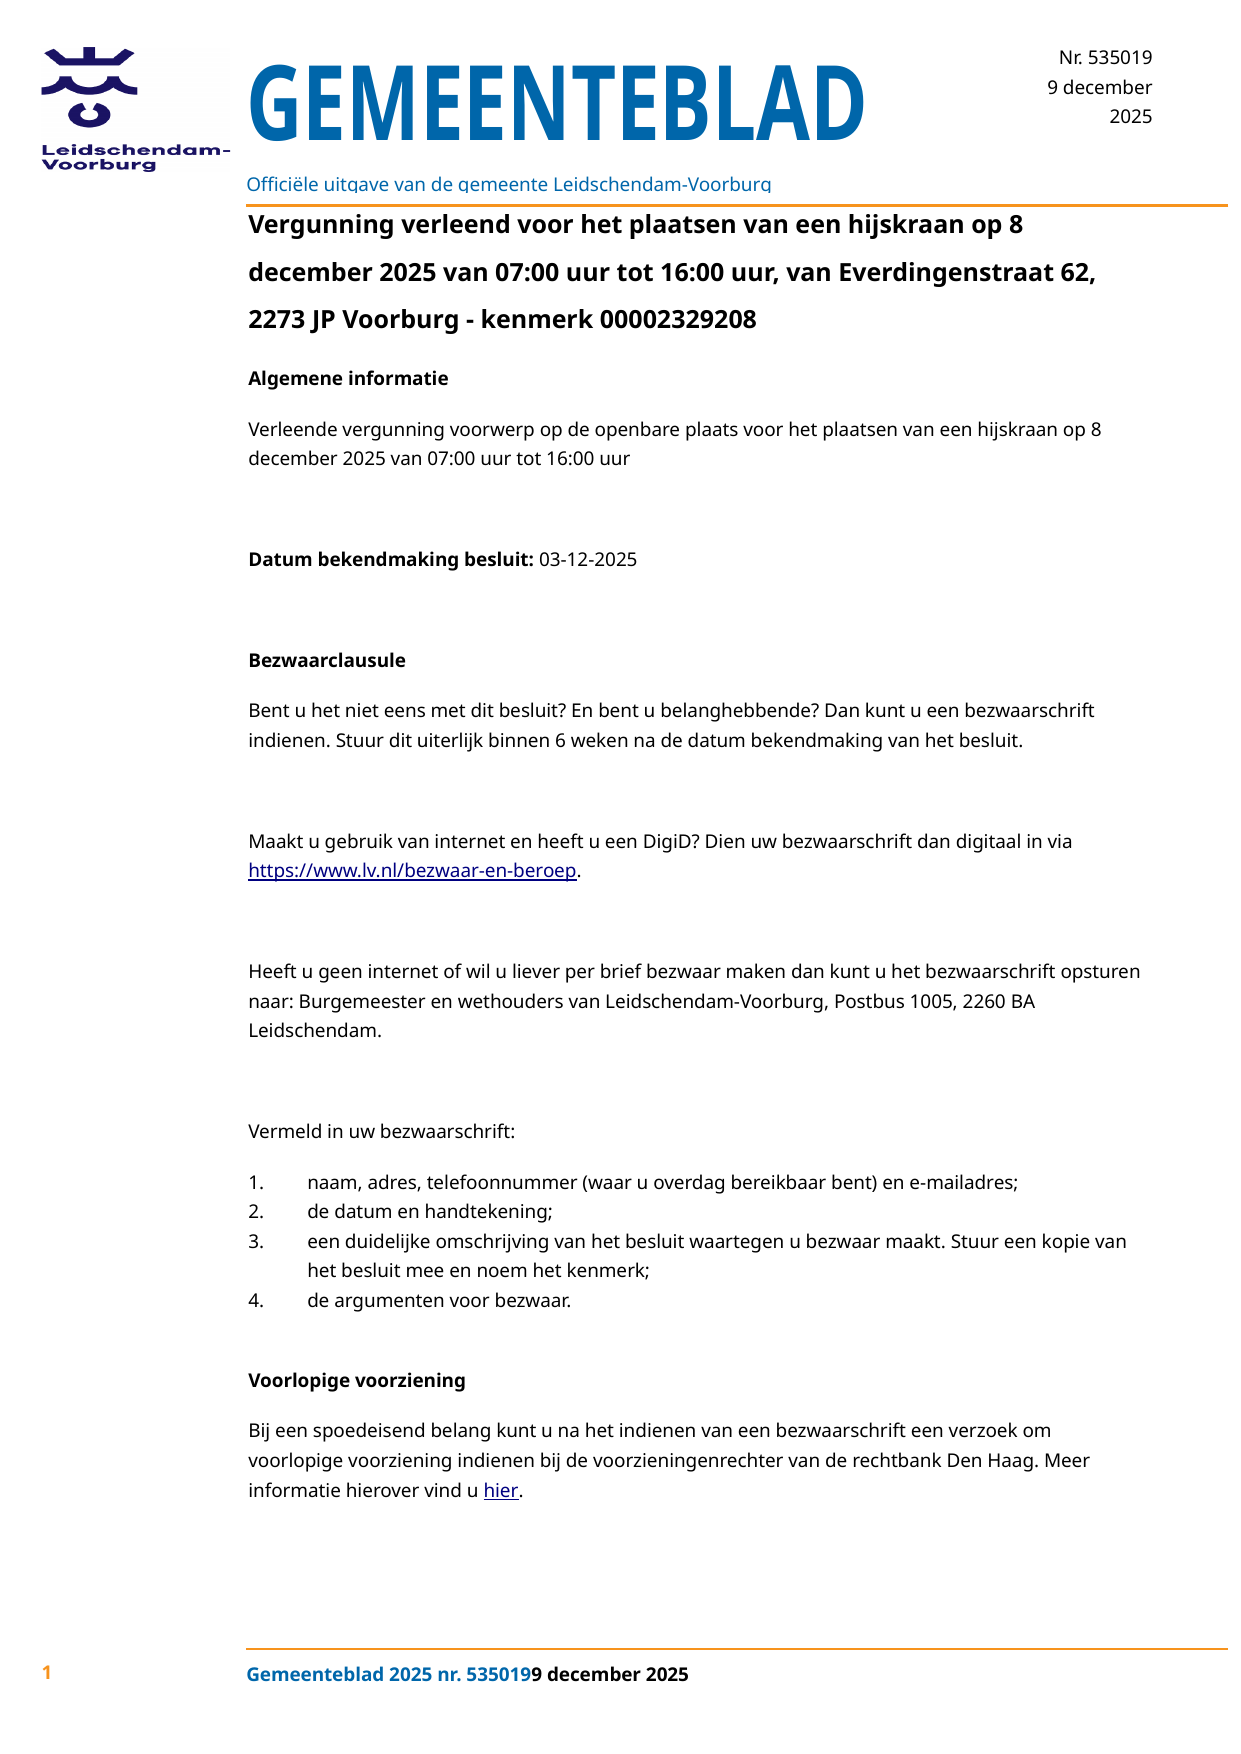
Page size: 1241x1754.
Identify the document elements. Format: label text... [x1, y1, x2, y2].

text Vergunning verleend voor het plaatsen van een hijskraan op 8 december 2025 van 07:00 uur tot 16:00 uur, van Everdingenstraat 62, 2273 JP Voorburg - kenmerk 00002329208 [248, 207, 1152, 336]
text Maakt u gebruik van internet en heeft u een DigiD? Dien uw bezwaarschrift dan digitaal in via https://www.lv.nl/bezwaar-en-beroep. [248, 828, 1152, 883]
list naam, adres, telefoonnummer (waar u overdag bereikbaar bent) en e-mailadres; [248, 1169, 1152, 1194]
text Vermeld in uw bezwaarschrift: [248, 1118, 1152, 1144]
text Bent u het niet eens met dit besluit? En bent u belanghebbende? Dan kunt u een bezwaarschrift indienen. Stuur dit uiterlijk binnen 6 weken na de datum bekendmaking van het besluit. [248, 698, 1152, 753]
text Bij een spoedeisend belang kunt u na het indienen van een bezwaarschrift een verzoek om voorlopige voorziening indienen bij de voorzieningenrechter van de rechtbank Den Haag. Meer informatie hierover vind u hier. [248, 1418, 1152, 1502]
list een duidelijke omschrijving van het besluit waartegen u bezwaar maakt. Stuur een kopie van het besluit mee en noem het kenmerk; [248, 1228, 1152, 1283]
picture [41, 47, 231, 172]
text Bezwaarclausule [248, 647, 1152, 673]
text Verleende vergunning voorwerp op de openbare plaats voor het plaatsen van een hijskraan op 8 december 2025 van 07:00 uur tot 16:00 uur [248, 416, 1152, 471]
text Heeft u geen internet of wil u liever per brief bezwaar maken dan kunt u het bezwaarschrift opsturen naar: Burgemeester en wethouders van Leidschendam-Voorburg, Postbus 1005, 2260 BA Leidschendam. [248, 958, 1152, 1043]
text Voorlopige voorziening [248, 1367, 1152, 1393]
list de argumenten voor bezwaar. [248, 1287, 1152, 1313]
list de datum en handtekening; [248, 1198, 1152, 1224]
text Algemene informatie [248, 366, 1152, 391]
text Datum bekendmaking besluit: 03-12-2025 [248, 546, 1152, 572]
